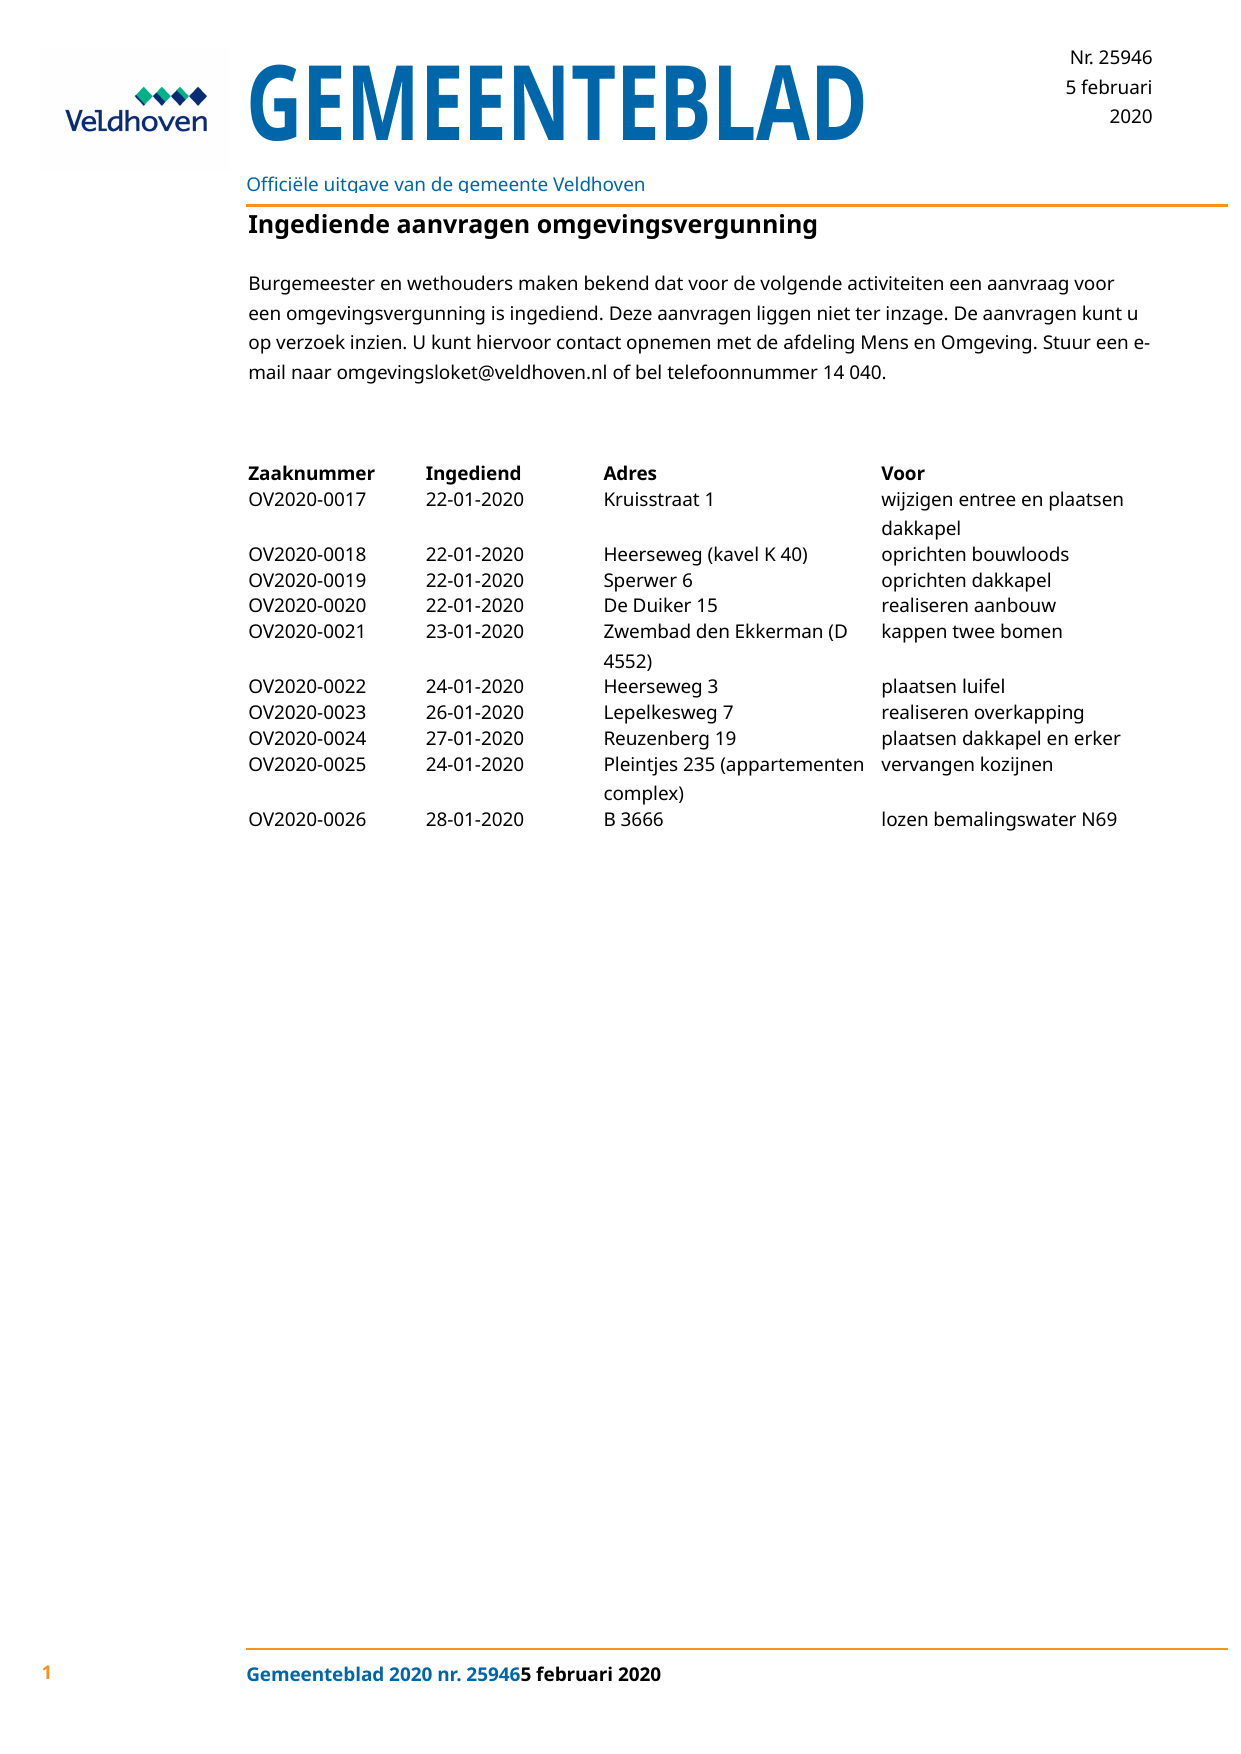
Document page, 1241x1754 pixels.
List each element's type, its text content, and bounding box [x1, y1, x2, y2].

table_cell OV2020-0018 [248, 541, 426, 567]
table_cell OV2020-0024 [248, 725, 426, 751]
table_cell OV2020-0017 [248, 486, 426, 541]
table_cell oprichten dakkapel [881, 567, 1152, 592]
table_cell wijzigen entree en plaatsen dakkapel [881, 486, 1152, 541]
table_header Adres [603, 460, 881, 486]
table_cell De Duiker 15 [603, 593, 881, 618]
table_cell OV2020-0023 [248, 699, 426, 725]
text Ingediende aanvragen omgevingsvergunning [248, 207, 1152, 241]
table_cell OV2020-0026 [248, 806, 426, 832]
table_cell 22-01-2020 [426, 541, 603, 567]
table_cell Heerseweg (kavel K 40) [603, 541, 881, 567]
table_cell OV2020-0019 [248, 567, 426, 592]
table_cell Reuzenberg 19 [603, 725, 881, 751]
table_cell 23-01-2020 [426, 618, 603, 673]
text Burgemeester en wethouders maken bekend dat voor de volgende activiteiten een aanvraag voor een omgevingsvergunning is ingediend. Deze aanvragen liggen niet ter inzage. De aanvragen kunt u op verzoek inzien. U kunt hiervoor contact opnemen met de afdeling Mens en Omgeving. Stuur een e-mail naar omgevingsloket@veldhoven.nl of bel telefoonnummer 14 040. [248, 270, 1152, 385]
table_cell 27-01-2020 [426, 725, 603, 751]
table_cell 24-01-2020 [426, 751, 603, 806]
table_cell Lepelkesweg 7 [603, 699, 881, 725]
table_cell vervangen kozijnen [881, 751, 1152, 806]
table_cell Pleintjes 235 (appartementen complex) [603, 751, 881, 806]
table_cell plaatsen luifel [881, 674, 1152, 699]
table_cell 24-01-2020 [426, 674, 603, 699]
table_cell lozen bemalingswater N69 [881, 806, 1152, 832]
table_cell 28-01-2020 [426, 806, 603, 832]
table_cell realiseren overkapping [881, 699, 1152, 725]
table_cell 22-01-2020 [426, 567, 603, 592]
table_cell realiseren aanbouw [881, 593, 1152, 618]
table_cell 26-01-2020 [426, 699, 603, 725]
table_cell kappen twee bomen [881, 618, 1152, 673]
table_cell oprichten bouwloods [881, 541, 1152, 567]
table_header Zaaknummer [248, 460, 426, 486]
table_cell B 3666 [603, 806, 881, 832]
table_cell plaatsen dakkapel en erker [881, 725, 1152, 751]
table_header Voor [881, 460, 1152, 486]
table_cell 22-01-2020 [426, 486, 603, 541]
table_cell OV2020-0021 [248, 618, 426, 673]
table_cell OV2020-0025 [248, 751, 426, 806]
table_cell Sperwer 6 [603, 567, 881, 592]
table_header Ingediend [426, 460, 603, 486]
table_cell 22-01-2020 [426, 593, 603, 618]
picture [41, 47, 231, 172]
table_cell Heerseweg 3 [603, 674, 881, 699]
table_cell Kruisstraat 1 [603, 486, 881, 541]
table_cell OV2020-0022 [248, 674, 426, 699]
table_cell OV2020-0020 [248, 593, 426, 618]
table_cell Zwembad den Ekkerman (D 4552) [603, 618, 881, 673]
